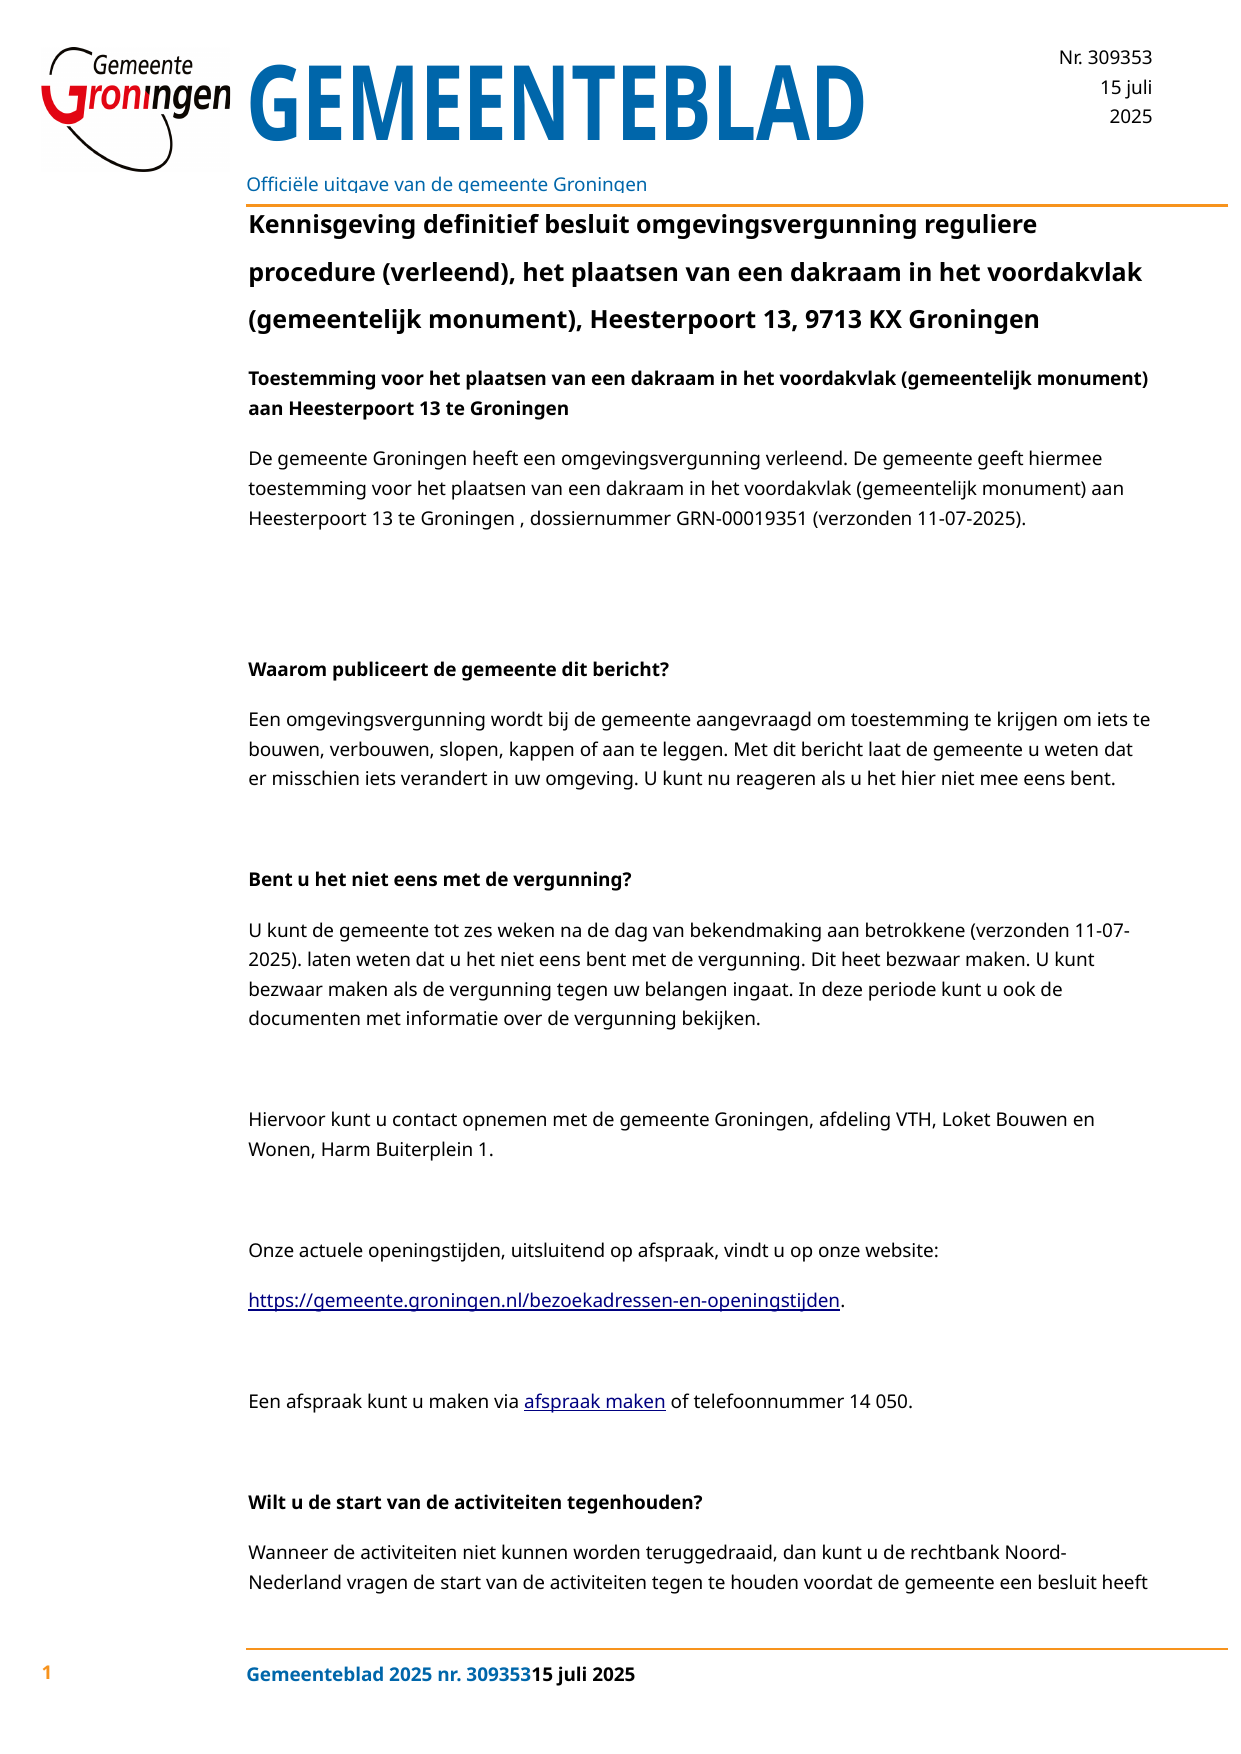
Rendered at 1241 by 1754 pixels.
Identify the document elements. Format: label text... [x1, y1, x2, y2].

text https://gemeente.groningen.nl/bezoekadressen-en-openingstijden. [248, 1287, 1152, 1313]
picture [41, 47, 231, 172]
text Een omgevingsvergunning wordt bij de gemeente aangevraagd om toestemming te krijgen om iets te bouwen, verbouwen, slopen, kappen of aan te leggen. Met dit bericht laat de gemeente u weten dat er misschien iets verandert in uw omgeving. U kunt nu reageren als u het hier niet mee eens bent. [248, 706, 1152, 791]
text U kunt de gemeente tot zes weken na de dag van bekendmaking aan betrokkene (verzonden 11-07-2025). laten weten dat u het niet eens bent met de vergunning. Dit heet bezwaar maken. U kunt bezwaar maken als de vergunning tegen uw belangen ingaat. In deze periode kunt u ook de documenten met informatie over de vergunning bekijken. [248, 917, 1152, 1031]
text Waarom publiceert de gemeente dit bericht? [248, 656, 1152, 682]
text Een afspraak kunt u maken via afspraak maken of telefoonnummer 14 050. [248, 1388, 1152, 1414]
text Toestemming voor het plaatsen van een dakraam in het voordakvlak (gemeentelijk monument) aan Heesterpoort 13 te Groningen [248, 366, 1152, 421]
text Wanneer de activiteiten niet kunnen worden teruggedraaid, dan kunt u de rechtbank Noord-Nederland vragen de start van de activiteiten tegen te houden voordat de gemeente een besluit heeft [248, 1539, 1152, 1594]
text Hiervoor kunt u contact opnemen met de gemeente Groningen, afdeling VTH, Loket Bouwen en Wonen, Harm Buiterplein 1. [248, 1106, 1152, 1162]
text De gemeente Groningen heeft een omgevingsvergunning verleend. De gemeente geeft hiermee toestemming voor het plaatsen van een dakraam in het voordakvlak (gemeentelijk monument) aan Heesterpoort 13 te Groningen , dossiernummer GRN-00019351 (verzonden 11-07-2025). [248, 446, 1152, 530]
text Kennisgeving definitief besluit omgevingsvergunning reguliere procedure (verleend), het plaatsen van een dakraam in het voordakvlak (gemeentelijk monument), Heesterpoort 13, 9713 KX Groningen [248, 207, 1152, 336]
text Wilt u de start van de activiteiten tegenhouden? [248, 1489, 1152, 1514]
text Onze actuele openingstijden, uitsluitend op afspraak, vindt u op onze website: [248, 1237, 1152, 1262]
text Bent u het niet eens met de vergunning? [248, 866, 1152, 892]
